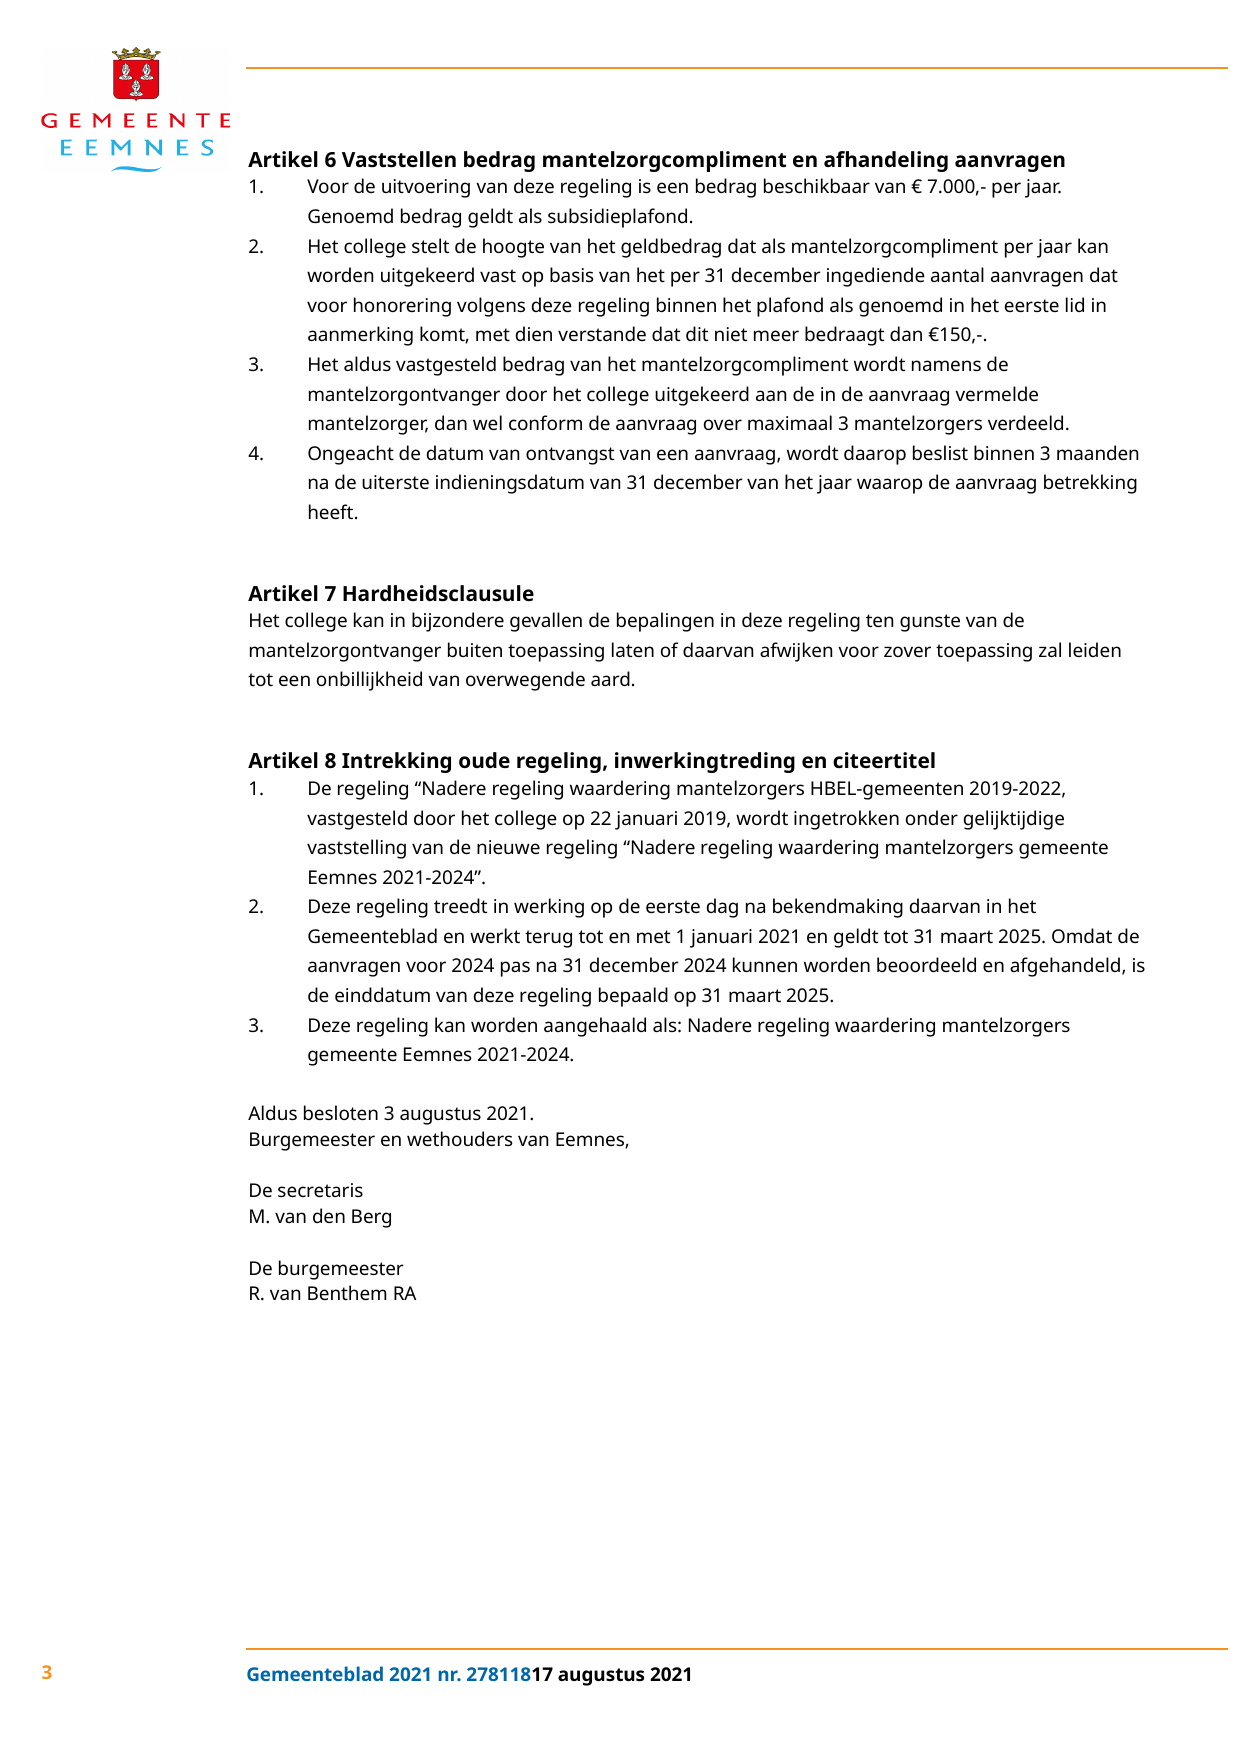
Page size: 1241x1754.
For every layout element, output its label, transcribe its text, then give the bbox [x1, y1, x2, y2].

list Deze regeling treedt in werking op de eerste dag na bekendmaking daarvan in het Gemeenteblad en werkt terug tot en met 1 januari 2021 en geldt tot 31 maart 2025. Omdat de aanvragen voor 2024 pas na 31 december 2024 kunnen worden beoordeeld en afgehandeld, is de einddatum van deze regeling bepaald op 31 maart 2025. [248, 893, 1152, 1008]
list De regeling “Nadere regeling waardering mantelzorgers HBEL-gemeenten 2019-2022, vastgesteld door het college op 22 januari 2019, wordt ingetrokken onder gelijktijdige vaststelling van de nieuwe regeling “Nadere regeling waardering mantelzorgers gemeente Eemnes 2021-2024”. [248, 775, 1152, 889]
text Artikel 7 Hardheidsclausule [248, 579, 1152, 607]
text M. van den Berg [248, 1203, 1152, 1229]
text Aldus besloten 3 augustus 2021. [248, 1101, 1152, 1126]
text Artikel 8 Intrekking oude regeling, inwerkingtreding en citeertitel [248, 747, 1152, 775]
text De secretaris [248, 1178, 1152, 1203]
text Artikel 6 Vaststellen bedrag mantelzorgcompliment en afhandeling aanvragen [248, 145, 1152, 174]
picture [41, 47, 231, 172]
text R. van Benthem RA [248, 1281, 1152, 1306]
text De burgemeester [248, 1255, 1152, 1281]
list Het aldus vastgesteld bedrag van het mantelzorgcompliment wordt namens de mantelzorgontvanger door het college uitgekeerd aan de in de aanvraag vermelde mantelzorger, dan wel conform de aanvraag over maximaal 3 mantelzorgers verdeeld. [248, 351, 1152, 436]
list Deze regeling kan worden aangehaald als: Nadere regeling waardering mantelzorgers gemeente Eemnes 2021-2024. [248, 1012, 1152, 1067]
list Ongeacht de datum van ontvangst van een aanvraag, wordt daarop beslist binnen 3 maanden na de uiterste indieningsdatum van 31 december van het jaar waarop de aanvraag betrekking heeft. [248, 440, 1152, 525]
list Voor de uitvoering van deze regeling is een bedrag beschikbaar van € 7.000,- per jaar. Genoemd bedrag geldt als subsidieplafond. [248, 174, 1152, 229]
text Het college kan in bijzondere gevallen de bepalingen in deze regeling ten gunste van de mantelzorgontvanger buiten toepassing laten of daarvan afwijken voor zover toepassing zal leiden tot een onbillijkheid van overwegende aard. [248, 607, 1152, 692]
text Burgemeester en wethouders van Eemnes, [248, 1126, 1152, 1152]
list Het college stelt de hoogte van het geldbedrag dat als mantelzorgcompliment per jaar kan worden uitgekeerd vast op basis van het per 31 december ingediende aantal aanvragen dat voor honorering volgens deze regeling binnen het plafond als genoemd in het eerste lid in aanmerking komt, met dien verstande dat dit niet meer bedraagt dan €150,-. [248, 233, 1152, 347]
